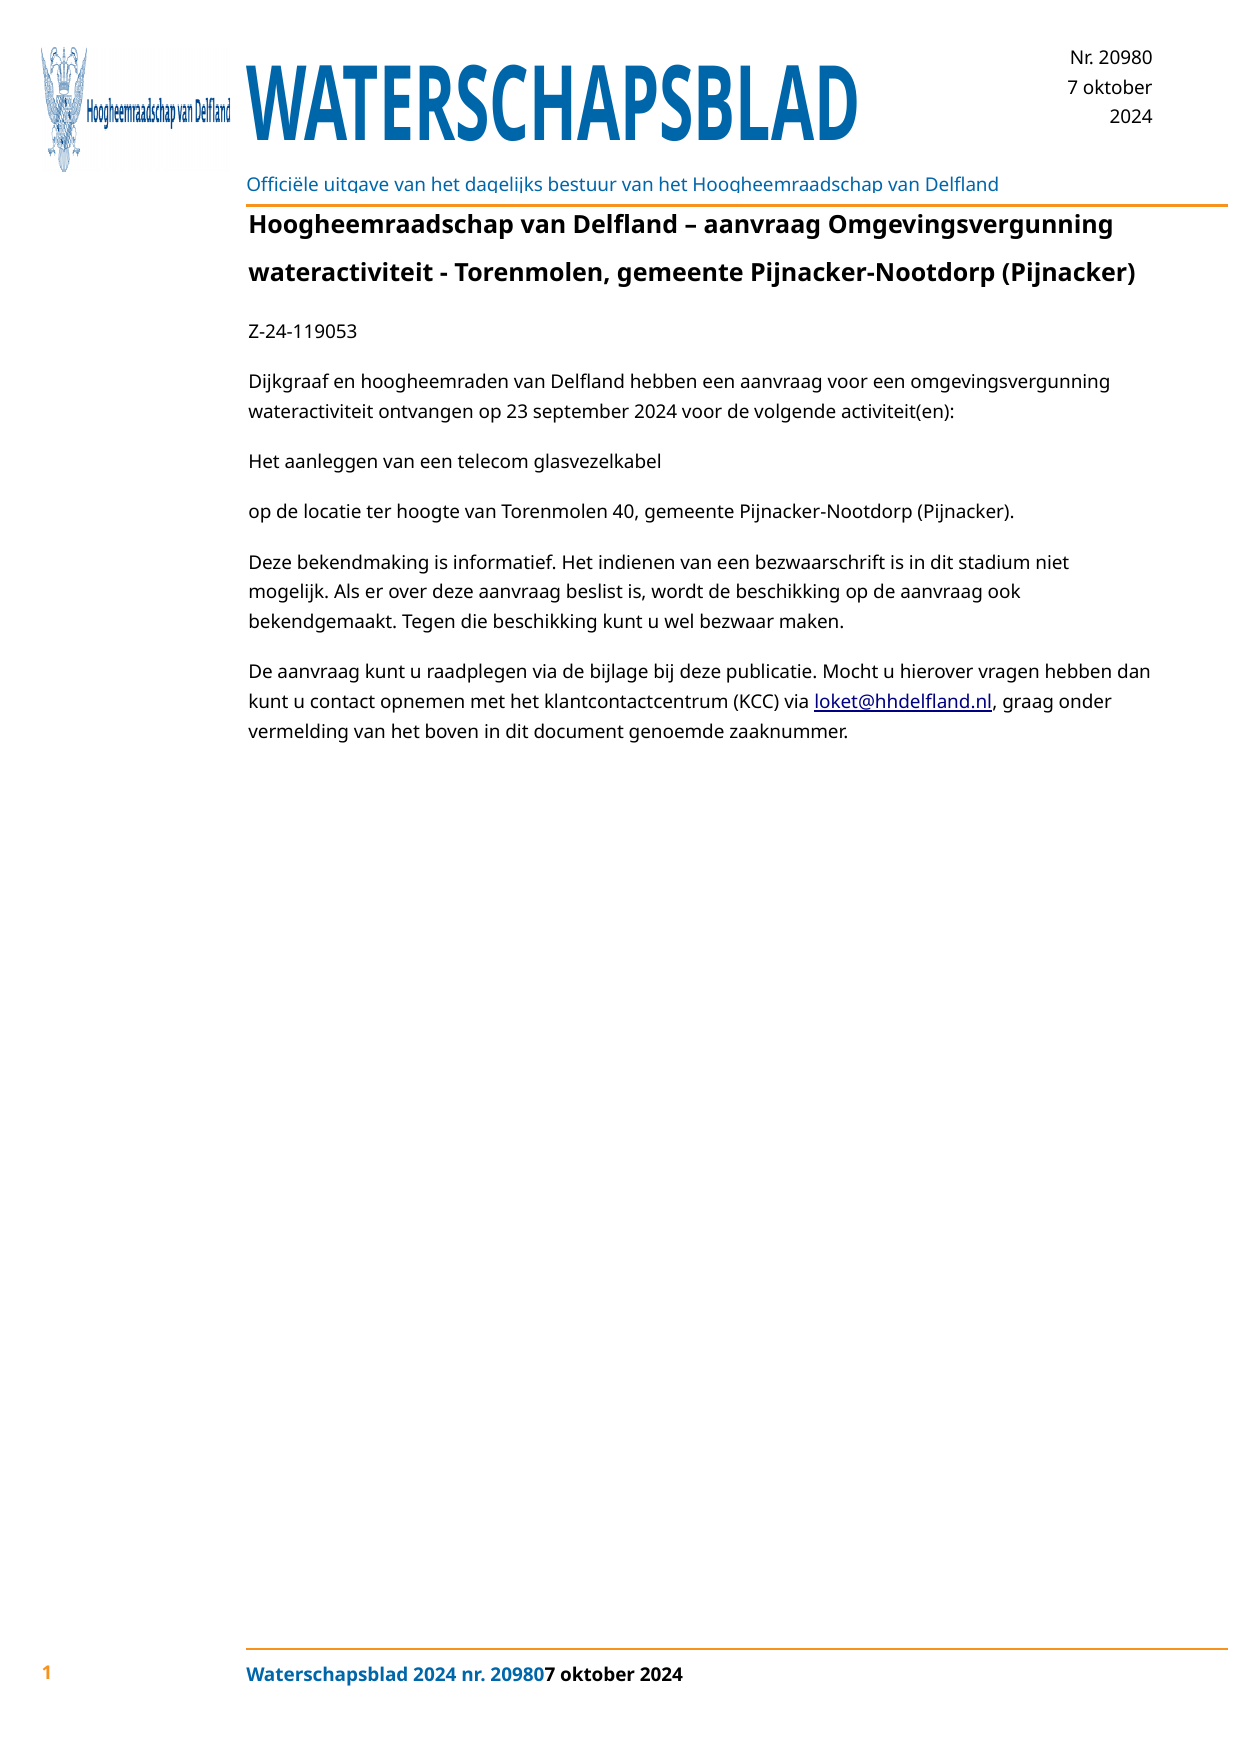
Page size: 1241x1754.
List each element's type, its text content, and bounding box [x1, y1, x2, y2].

text De aanvraag kunt u raadplegen via de bijlage bij deze publicatie. Mocht u hierover vragen hebben dan kunt u contact opnemen met het klantcontactcentrum (KCC) via loket@hhdelfland.nl, graag onder vermelding van het boven in dit document genoemde zaaknummer. [248, 659, 1152, 744]
text Deze bekendmaking is informatief. Het indienen van een bezwaarschrift is in dit stadium niet mogelijk. Als er over deze aanvraag beslist is, wordt de beschikking op de aanvraag ook bekendgemaakt. Tegen die beschikking kunt u wel bezwaar maken. [248, 549, 1152, 634]
text Dijkgraaf en hoogheemraden van Delfland hebben een aanvraag voor een omgevingsvergunning wateractiviteit ontvangen op 23 september 2024 voor de volgende activiteit(en): [248, 368, 1152, 424]
text Hoogheemraadschap van Delfland – aanvraag Omgevingsvergunning wateractiviteit - Torenmolen, gemeente Pijnacker-Nootdorp (Pijnacker) [248, 207, 1152, 288]
text Het aanleggen van een telecom glasvezelkabel [248, 448, 1152, 474]
picture [41, 47, 231, 172]
text op de locatie ter hoogte van Torenmolen 40, gemeente Pijnacker-Nootdorp (Pijnacker). [248, 499, 1152, 524]
text Z-24-119053 [248, 318, 1152, 344]
